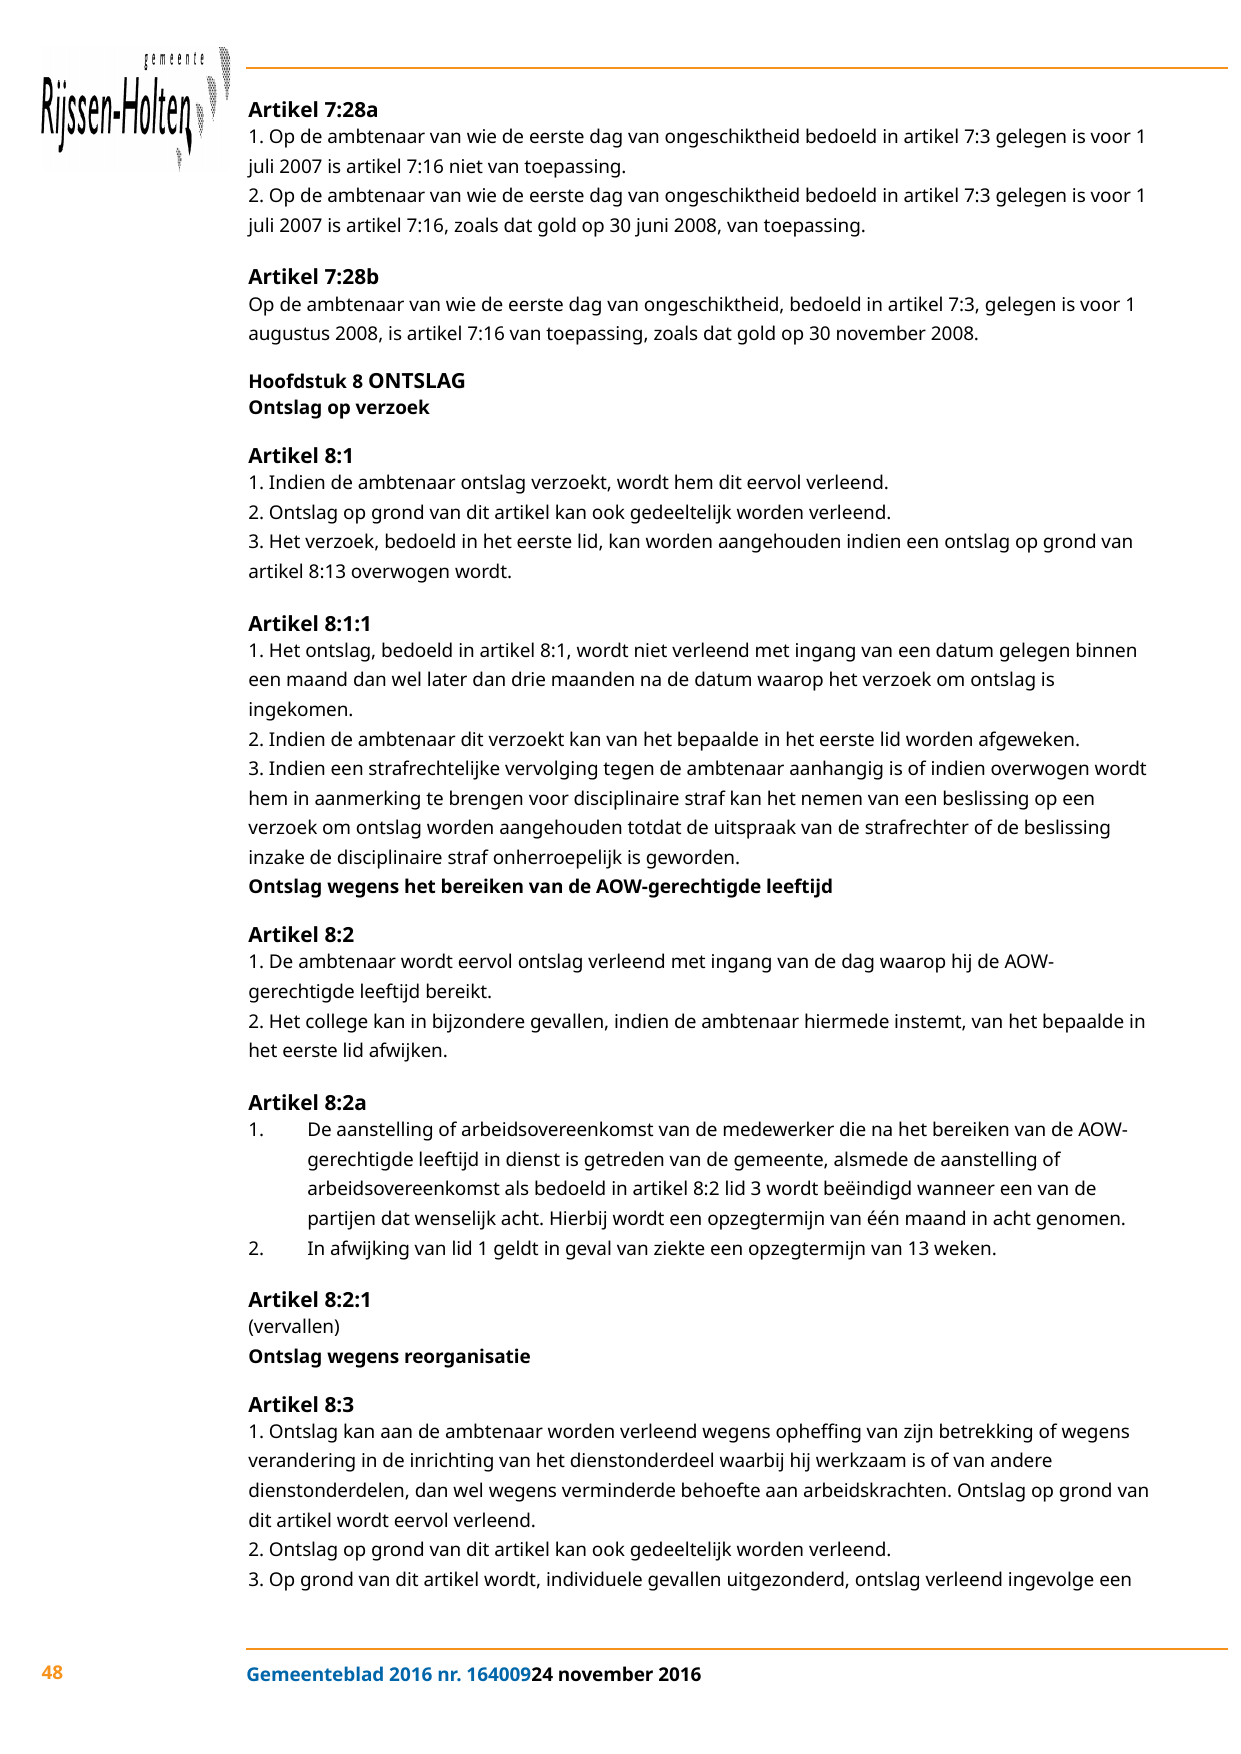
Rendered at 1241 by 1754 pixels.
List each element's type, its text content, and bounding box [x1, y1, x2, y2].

text Artikel 8:2:1 [248, 1285, 1152, 1313]
list In afwijking van lid 1 geldt in geval van ziekte een opzegtermijn van 13 weken. [248, 1235, 1152, 1260]
text 2. Ontslag op grond van dit artikel kan ook gedeeltelijk worden verleend. [248, 499, 1152, 525]
text Op de ambtenaar van wie de eerste dag van ongeschiktheid, bedoeld in artikel 7:3, gelegen is voor 1 augustus 2008, is artikel 7:16 van toepassing, zoals dat gold op 30 november 2008. [248, 291, 1152, 346]
text 3. Indien een strafrechtelijke vervolging tegen de ambtenaar aanhangig is of indien overwogen wordt hem in aanmerking te brengen voor disciplinaire straf kan het nemen van een beslissing op een verzoek om ontslag worden aangehouden totdat de uitspraak van de strafrechter of de beslissing inzake de disciplinaire straf onherroepelijk is geworden. [248, 755, 1152, 870]
text Artikel 8:2 [248, 920, 1152, 949]
text Hoofdstuk 8 ONTSLAG [248, 366, 1152, 394]
text 3. Het verzoek, bedoeld in het eerste lid, kan worden aangehouden indien een ontslag op grond van artikel 8:13 overwogen wordt. [248, 529, 1152, 584]
text Artikel 8:3 [248, 1390, 1152, 1418]
text 2. Het college kan in bijzondere gevallen, indien de ambtenaar hiermede instemt, van het bepaalde in het eerste lid afwijken. [248, 1008, 1152, 1063]
picture [41, 47, 231, 172]
text Ontslag wegens reorganisatie [248, 1343, 1152, 1369]
text Artikel 7:28a [248, 95, 1152, 123]
text 2. Op de ambtenaar van wie de eerste dag van ongeschiktheid bedoeld in artikel 7:3 gelegen is voor 1 juli 2007 is artikel 7:16, zoals dat gold op 30 juni 2008, van toepassing. [248, 182, 1152, 238]
text 3. Op grond van dit artikel wordt, individuele gevallen uitgezonderd, ontslag verleend ingevolge een [248, 1566, 1152, 1592]
text 1. Ontslag kan aan de ambtenaar worden verleend wegens opheffing van zijn betrekking of wegens verandering in de inrichting van het dienstonderdeel waarbij hij werkzaam is of van andere dienstonderdelen, dan wel wegens verminderde behoefte aan arbeidskrachten. Ontslag op grond van dit artikel wordt eervol verleend. [248, 1418, 1152, 1533]
text 2. Indien de ambtenaar dit verzoekt kan van het bepaalde in het eerste lid worden afgeweken. [248, 726, 1152, 752]
text Artikel 8:1 [248, 441, 1152, 469]
text Artikel 8:2a [248, 1088, 1152, 1116]
list De aanstelling of arbeidsovereenkomst van de medewerker die na het bereiken van de AOW-gerechtigde leeftijd in dienst is getreden van de gemeente, alsmede de aanstelling of arbeidsovereenkomst als bedoeld in artikel 8:2 lid 3 wordt beëindigd wanneer een van de partijen dat wenselijk acht. Hierbij wordt een opzegtermijn van één maand in acht genomen. [248, 1116, 1152, 1231]
text Ontslag wegens het bereiken van de AOW-gerechtigde leeftijd [248, 874, 1152, 899]
text 1. De ambtenaar wordt eervol ontslag verleend met ingang van de dag waarop hij de AOW-gerechtigde leeftijd bereikt. [248, 949, 1152, 1004]
text 2. Ontslag op grond van dit artikel kan ook gedeeltelijk worden verleend. [248, 1536, 1152, 1562]
text (vervallen) [248, 1313, 1152, 1339]
text 1. Indien de ambtenaar ontslag verzoekt, wordt hem dit eervol verleend. [248, 469, 1152, 495]
text Ontslag op verzoek [248, 394, 1152, 420]
text Artikel 7:28b [248, 262, 1152, 291]
text 1. Het ontslag, bedoeld in artikel 8:1, wordt niet verleend met ingang van een datum gelegen binnen een maand dan wel later dan drie maanden na de datum waarop het verzoek om ontslag is ingekomen. [248, 637, 1152, 722]
text Artikel 8:1:1 [248, 609, 1152, 637]
text 1. Op de ambtenaar van wie de eerste dag van ongeschiktheid bedoeld in artikel 7:3 gelegen is voor 1 juli 2007 is artikel 7:16 niet van toepassing. [248, 123, 1152, 178]
